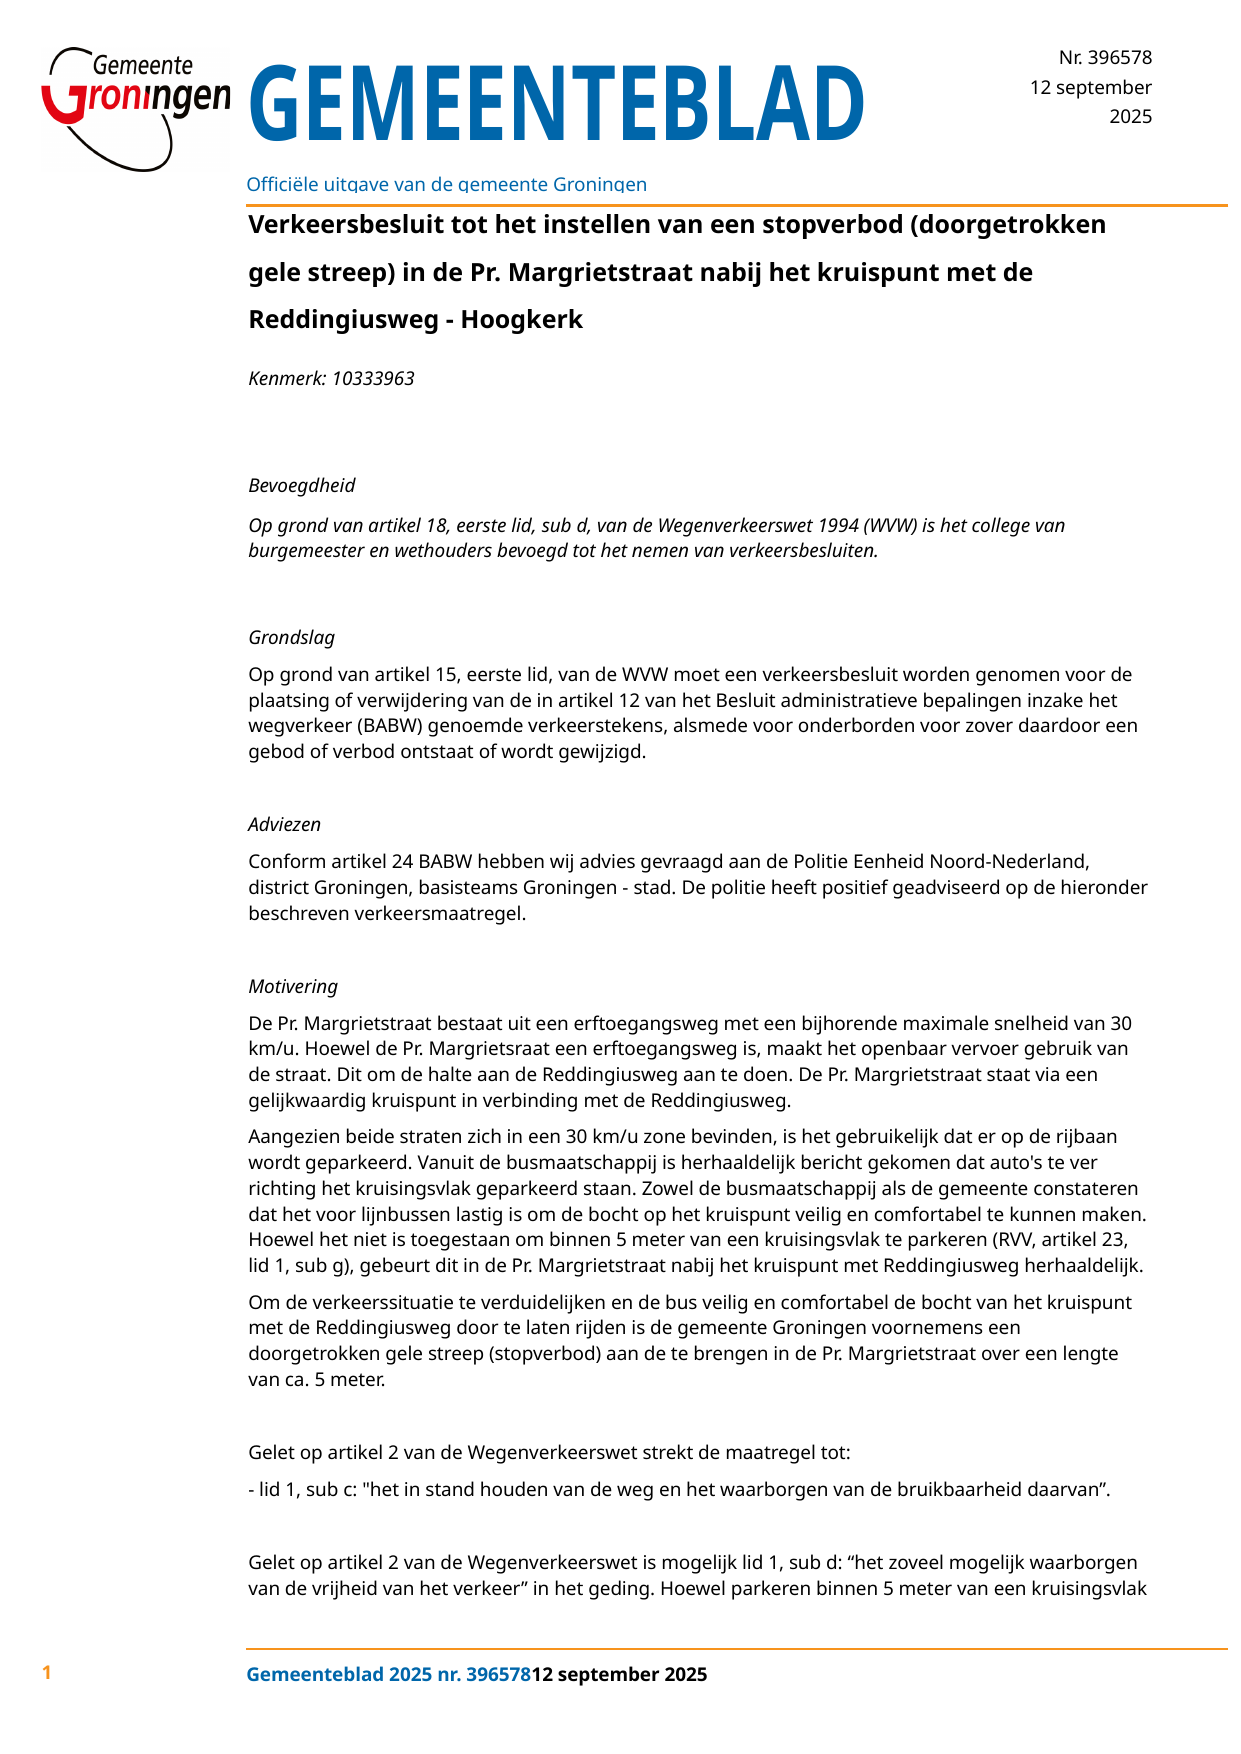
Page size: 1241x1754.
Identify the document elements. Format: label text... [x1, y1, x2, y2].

text Om de verkeerssituatie te verduidelijken en de bus veilig en comfortabel de bocht van het kruispunt met de Reddingiusweg door te laten rijden is de gemeente Groningen voornemens een doorgetrokken gele streep (stopverbod) aan de te brengen in de Pr. Margrietstraat over een lengte van ca. 5 meter. [248, 1289, 1152, 1392]
text Conform artikel 24 BABW hebben wij advies gevraagd aan de Politie Eenheid Noord-Nederland, district Groningen, basisteams Groningen - stad. De politie heeft positief geadviseerd op de hieronder beschreven verkeersmaatregel. [248, 848, 1152, 925]
text - lid 1, sub c: "het in stand houden van de weg en het waarborgen van de bruikbaarheid daarvan”. [248, 1476, 1152, 1502]
text De Pr. Margrietstraat bestaat uit een erftoegangsweg met een bijhorende maximale snelheid van 30 km/u. Hoewel de Pr. Margrietsraat een erftoegangsweg is, maakt het openbaar vervoer gebruik van de straat. Dit om de halte aan de Reddingiusweg aan te doen. De Pr. Margrietstraat staat via een gelijkwaardig kruispunt in verbinding met de Reddingiusweg. [248, 1010, 1152, 1113]
text Grondslag [248, 624, 1152, 650]
text Op grond van artikel 18, eerste lid, sub d, van de Wegenverkeerswet 1994 (WVW) is het college van burgemeester en wethouders bevoegd tot het nemen van verkeersbesluiten. [248, 512, 1152, 563]
text Aangezien beide straten zich in een 30 km/u zone bevinden, is het gebruikelijk dat er op de rijbaan wordt geparkeerd. Vanuit de busmaatschappij is herhaaldelijk bericht gekomen dat auto's te ver richting het kruisingsvlak geparkeerd staan. Zowel de busmaatschappij als de gemeente constateren dat het voor lijnbussen lastig is om de bocht op het kruispunt veilig en comfortabel te kunnen maken. Hoewel het niet is toegestaan om binnen 5 meter van een kruisingsvlak te parkeren (RVV, artikel 23, lid 1, sub g), gebeurt dit in de Pr. Margrietstraat nabij het kruispunt met Reddingiusweg herhaaldelijk. [248, 1123, 1152, 1278]
text Kenmerk: 10333963 [248, 366, 1152, 391]
picture [41, 47, 231, 172]
text Op grond van artikel 15, eerste lid, van de WVW moet een verkeersbesluit worden genomen voor de plaatsing of verwijdering van de in artikel 12 van het Besluit administratieve bepalingen inzake het wegverkeer (BABW) genoemde verkeerstekens, alsmede voor onderborden voor zover daardoor een gebod of verbod ontstaat of wordt gewijzigd. [248, 661, 1152, 764]
text Gelet op artikel 2 van de Wegenverkeerswet strekt de maatregel tot: [248, 1439, 1152, 1465]
text Gelet op artikel 2 van de Wegenverkeerswet is mogelijk lid 1, sub d: “het zoveel mogelijk waarborgen van de vrijheid van het verkeer” in het geding. Hoewel parkeren binnen 5 meter van een kruisingsvlak [248, 1549, 1152, 1601]
text Bevoegdheid [248, 472, 1152, 498]
text Verkeersbesluit tot het instellen van een stopverbod (doorgetrokken gele streep) in de Pr. Margrietstraat nabij het kruispunt met de Reddingiusweg - Hoogkerk [248, 207, 1152, 336]
text Adviezen [248, 812, 1152, 837]
text Motivering [248, 973, 1152, 999]
